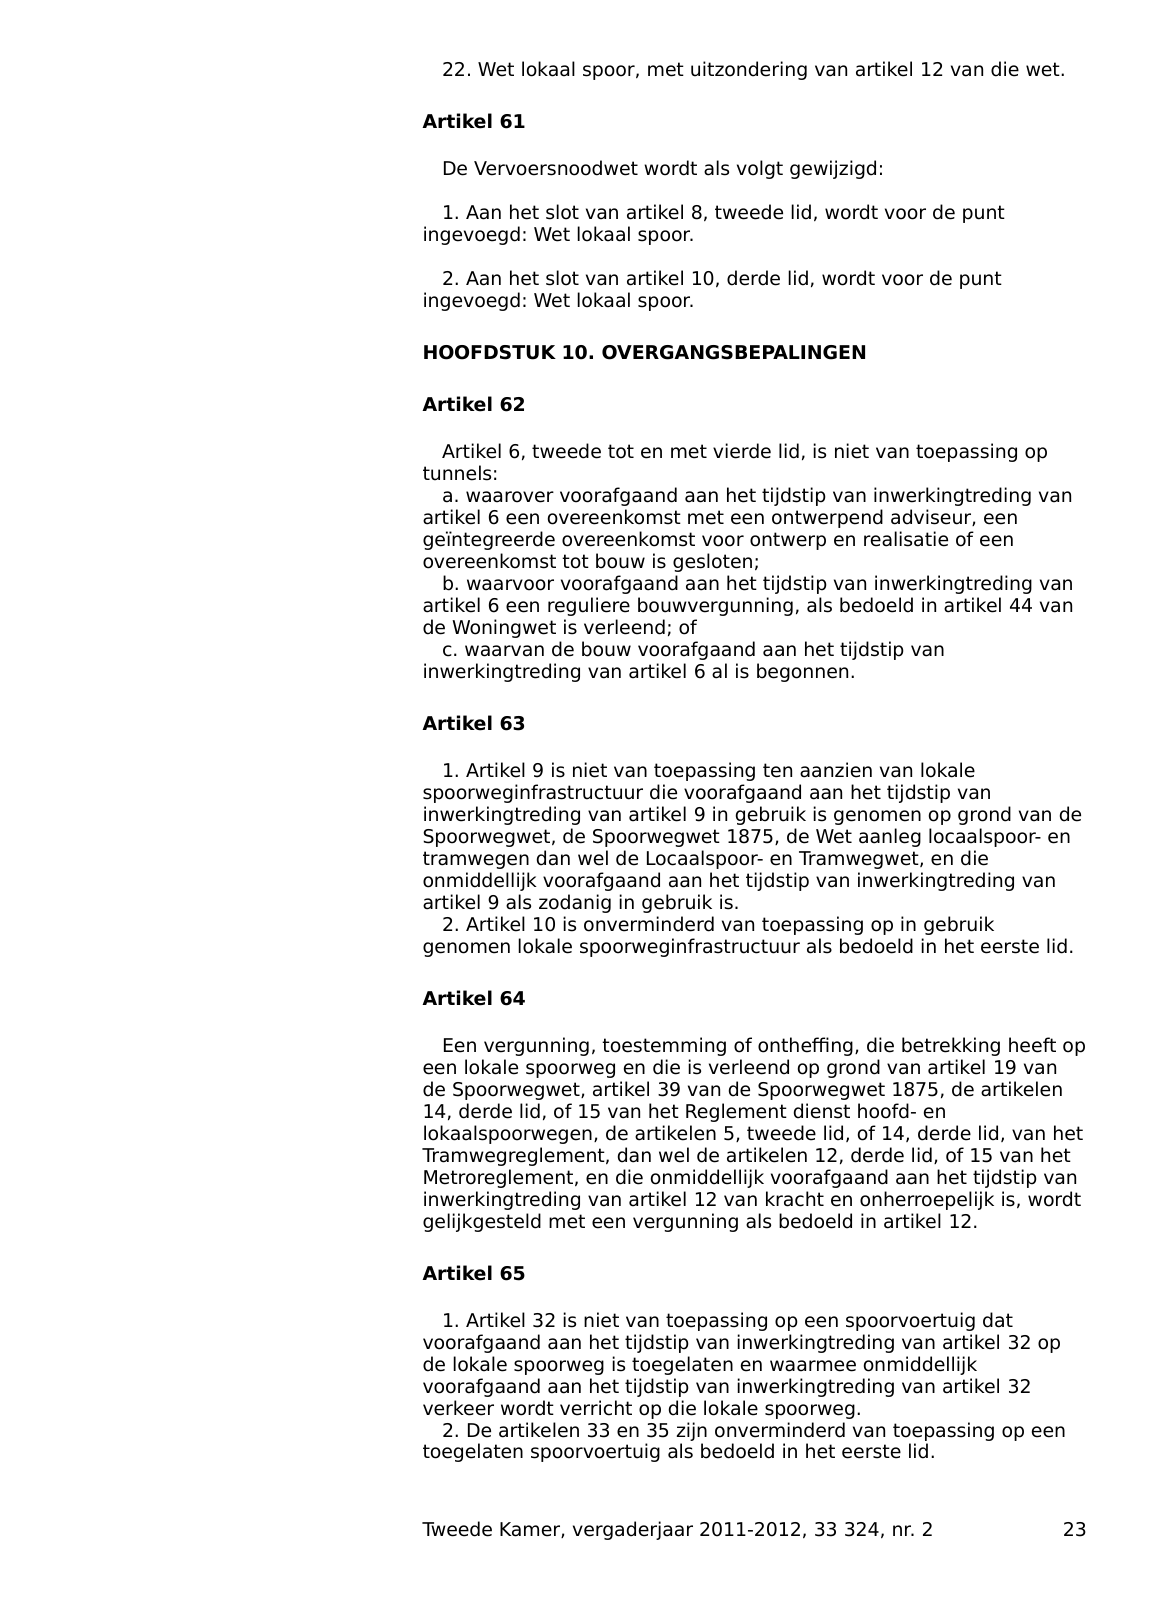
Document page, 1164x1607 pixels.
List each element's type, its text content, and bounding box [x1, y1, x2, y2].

text 2. Artikel 10 is onverminderd van toepassing op in gebruik genomen lokale spoorweginfrastructuur als bedoeld in het eerste lid. [422, 914, 1087, 958]
text 1. Artikel 32 is niet van toepassing op een spoorvoertuig dat voorafgaand aan het tijdstip van inwerkingtreding van artikel 32 op de lokale spoorweg is toegelaten en waarmee onmiddellijk voorafgaand aan het tijdstip van inwerkingtreding van artikel 32 verkeer wordt verricht op die lokale spoorweg. [422, 1309, 1087, 1419]
subtitle Artikel 65 [422, 1263, 1087, 1284]
subtitle Artikel 61 [422, 111, 1087, 133]
text 1. Artikel 9 is niet van toepassing ten aanzien van lokale spoorweginfrastructuur die voorafgaand aan het tijdstip van inwerkingtreding van artikel 9 in gebruik is genomen op grond van de Spoorwegwet, de Spoorwegwet 1875, de Wet aanleg locaalspoor- en tramwegen dan wel de Locaalspoor- en Tramwegwet, en die onmiddellijk voorafgaand aan het tijdstip van inwerkingtreding van artikel 9 als zodanig in gebruik is. [422, 760, 1087, 914]
text 22. Wet lokaal spoor, met uitzondering van artikel 12 van die wet. [422, 59, 1087, 81]
text b. waarvoor voorafgaand aan het tijdstip van inwerkingtreding van artikel 6 een reguliere bouwvergunning, als bedoeld in artikel 44 van de Woningwet is verleend; of [422, 573, 1087, 639]
text a. waarover voorafgaand aan het tijdstip van inwerkingtreding van artikel 6 een overeenkomst met een ontwerpend adviseur, een geïntegreerde overeenkomst voor ontwerp en realisatie of een overeenkomst tot bouw is gesloten; [422, 485, 1087, 573]
text Een vergunning, toestemming of ontheffing, die betrekking heeft op een lokale spoorweg en die is verleend op grond van artikel 19 van de Spoorwegwet, artikel 39 van de Spoorwegwet 1875, de artikelen 14, derde lid, of 15 van het Reglement dienst hoofd- en lokaalspoorwegen, de artikelen 5, tweede lid, of 14, derde lid, van het Tramwegreglement, dan wel de artikelen 12, derde lid, of 15 van het Metroreglement, en die onmiddellijk voorafgaand aan het tijdstip van inwerkingtreding van artikel 12 van kracht en onherroepelijk is, wordt gelijkgesteld met een vergunning als bedoeld in artikel 12. [422, 1035, 1087, 1233]
text 2. Aan het slot van artikel 10, derde lid, wordt voor de punt ingevoegd: Wet lokaal spoor. [422, 268, 1087, 312]
text Artikel 6, tweede tot en met vierde lid, is niet van toepassing op tunnels: [422, 441, 1087, 485]
subtitle Artikel 64 [422, 988, 1087, 1010]
text 1. Aan het slot van artikel 8, tweede lid, wordt voor de punt ingevoegd: Wet lokaal spoor. [422, 202, 1087, 246]
subtitle Artikel 63 [422, 713, 1087, 735]
text c. waarvan de bouw voorafgaand aan het tijdstip van inwerkingtreding van artikel 6 al is begonnen. [422, 639, 1087, 683]
text De Vervoersnoodwet wordt als volgt gewijzigd: [422, 158, 1087, 180]
subtitle HOOFDSTUK 10. OVERGANGSBEPALINGEN [422, 342, 1087, 364]
subtitle Artikel 62 [422, 394, 1087, 416]
text 2. De artikelen 33 en 35 zijn onverminderd van toepassing op een toegelaten spoorvoertuig als bedoeld in het eerste lid. [422, 1419, 1087, 1463]
